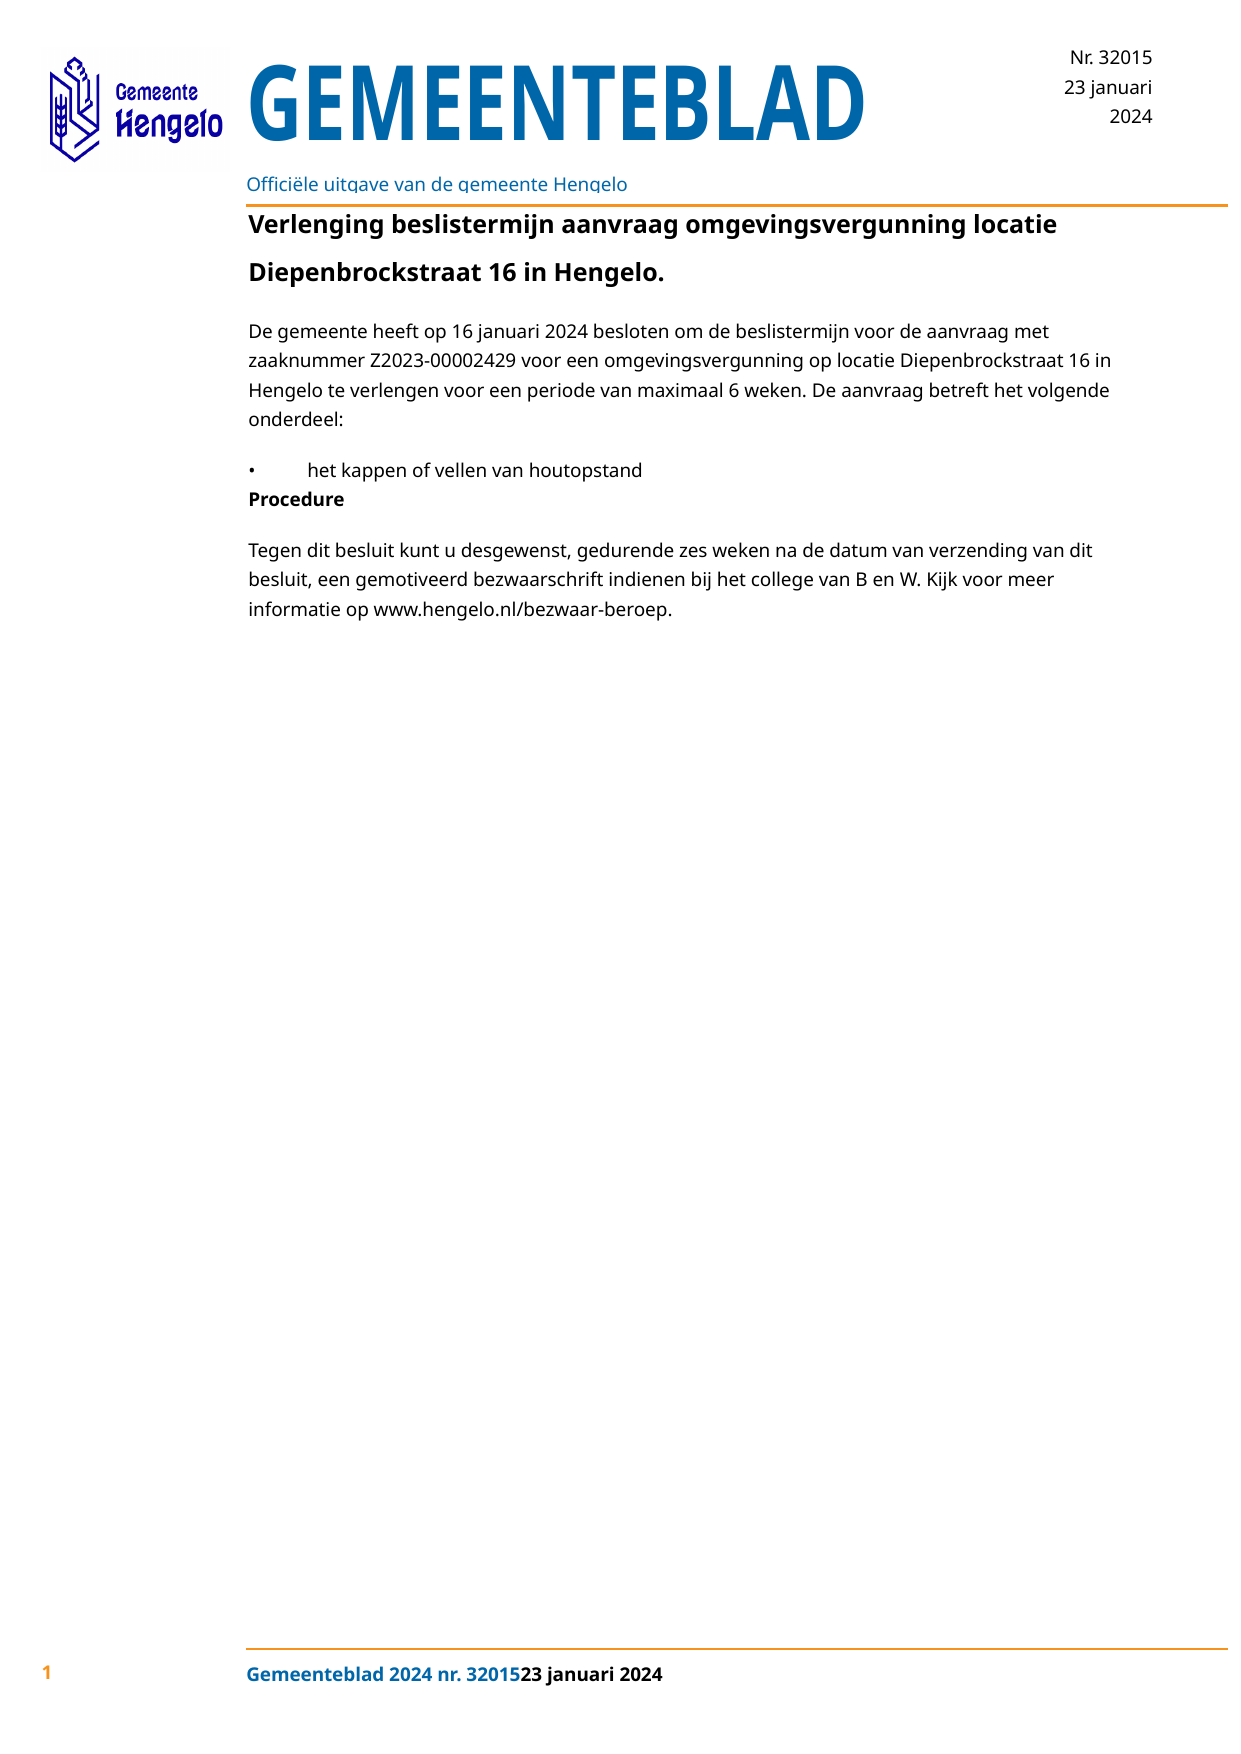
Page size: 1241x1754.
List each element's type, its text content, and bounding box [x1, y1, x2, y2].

text De gemeente heeft op 16 januari 2024 besloten om de beslistermijn voor de aanvraag met zaaknummer Z2023-00002429 voor een omgevingsvergunning op locatie Diepenbrockstraat 16 in Hengelo te verlengen voor een periode van maximaal 6 weken. De aanvraag betreft het volgende onderdeel: [248, 318, 1152, 432]
text Procedure [248, 487, 1152, 512]
text Tegen dit besluit kunt u desgewenst, gedurende zes weken na de datum van verzending van dit besluit, een gemotiveerd bezwaarschrift indienen bij het college van B en W. Kijk voor meer informatie op www.hengelo.nl/bezwaar-beroep. [248, 537, 1152, 622]
picture [41, 47, 231, 172]
list het kappen of vellen van houtopstand [248, 457, 1152, 483]
text Verlenging beslistermijn aanvraag omgevingsvergunning locatie Diepenbrockstraat 16 in Hengelo. [248, 207, 1152, 288]
